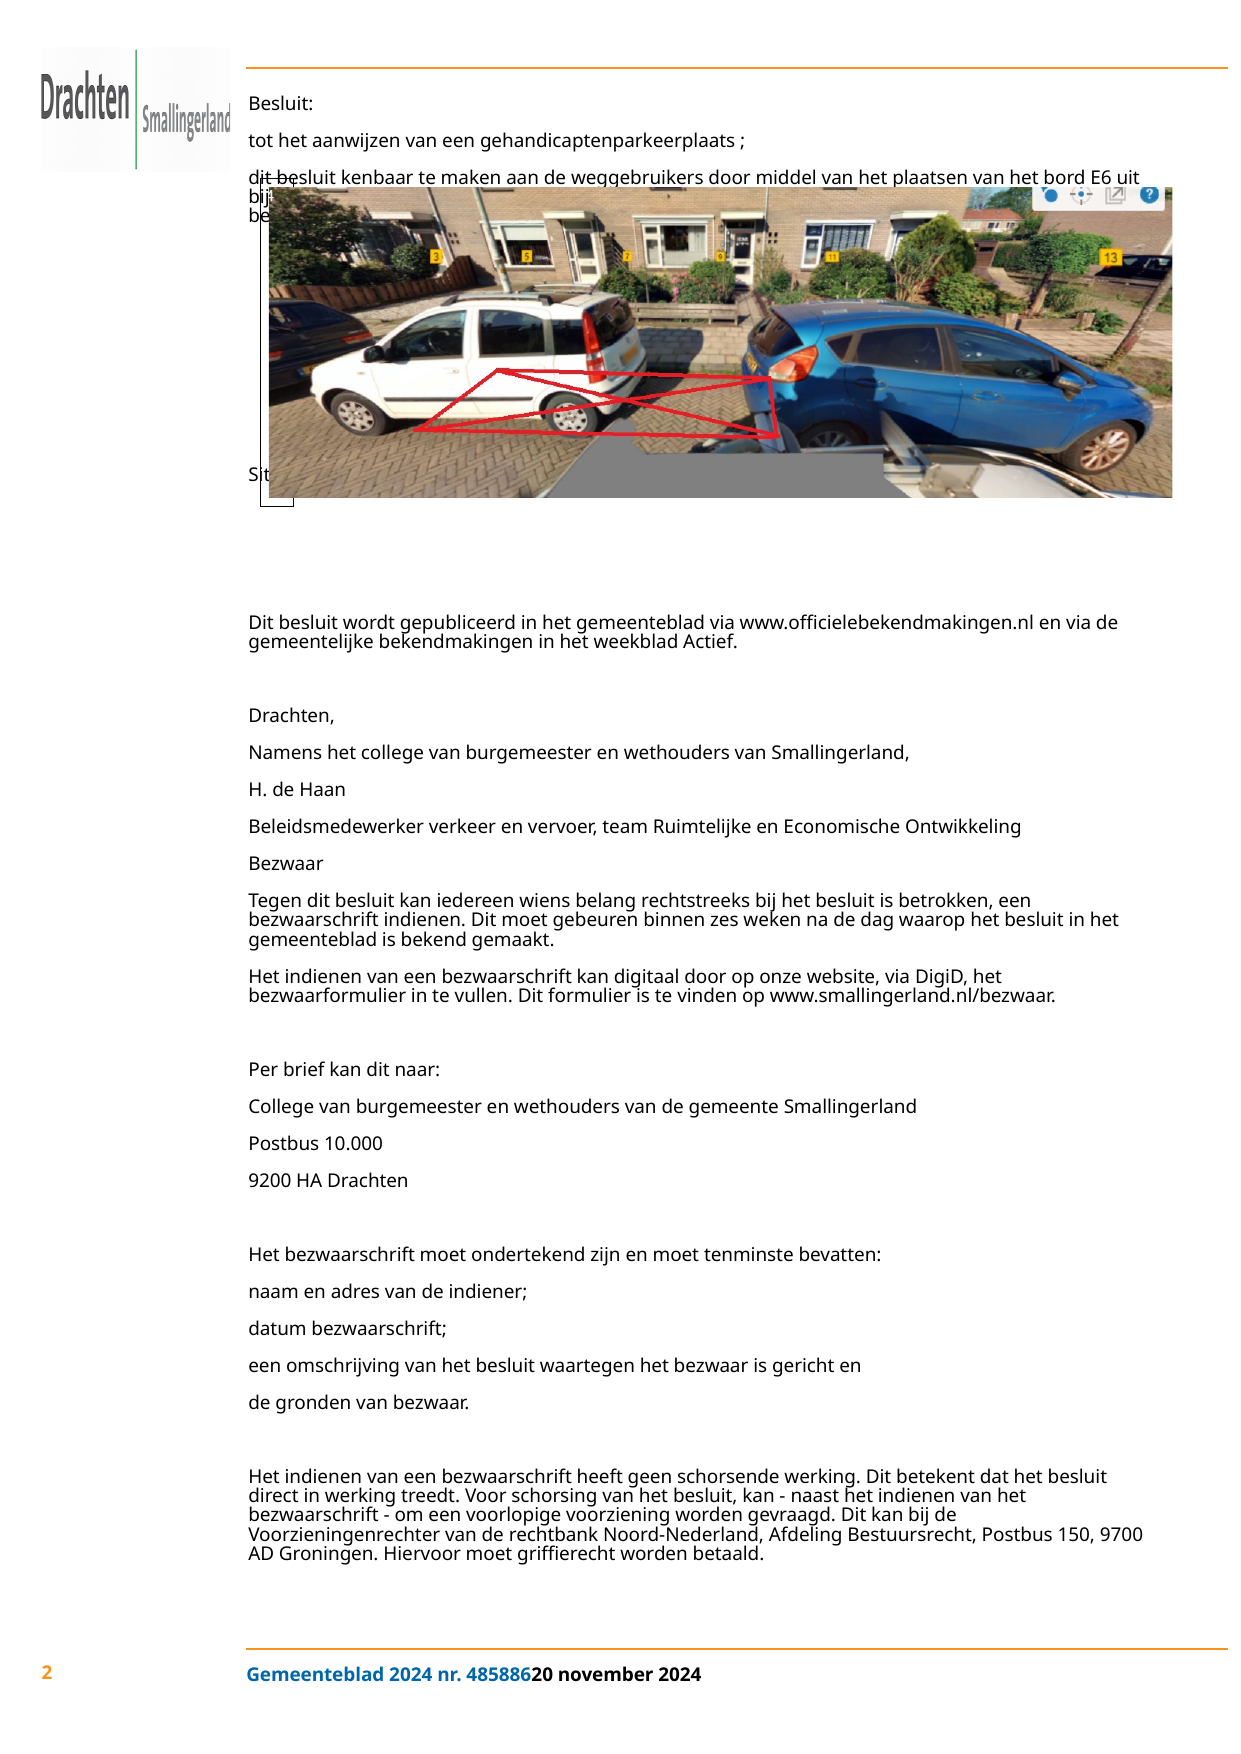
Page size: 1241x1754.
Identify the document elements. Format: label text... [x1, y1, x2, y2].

text een omschrijving van het besluit waartegen het bezwaar is gericht en [248, 1357, 1152, 1376]
text naam en adres van de indiener; [248, 1283, 1152, 1302]
text Bezwaar [248, 855, 1152, 874]
text Tegen dit besluit kan iedereen wiens belang rechtstreeks bij het besluit is betrokken, een bezwaarschrift indienen. Dit moet gebeuren binnen zes weken na de dag waarop het besluit in het gemeenteblad is bekend gemaakt. [248, 892, 1152, 950]
text 9200 HA Drachten [248, 1172, 1152, 1191]
text Het indienen van een bezwaarschrift heeft geen schorsende werking. Dit betekent dat het besluit direct in werking treedt. Voor schorsing van het besluit, kan - naast het indienen van het bezwaarschrift - om een voorlopige voorziening worden gevraagd. Dit kan bij de Voorzieningenrechter van de rechtbank Noord-Nederland, Afdeling Bestuursrecht, Postbus 150, 9700 AD Groningen. Hiervoor moet griffierecht worden betaald. [248, 1468, 1152, 1564]
text H. de Haan [248, 781, 1152, 801]
picture [268, 187, 1173, 498]
text College van burgemeester en wethouders van de gemeente Smallingerland [248, 1098, 1152, 1117]
text dit besluit kenbaar te maken aan de weggebruikers door middel van het plaatsen van het bord E6 uit bijlage 1 van het Reglement verkeersregels en verkeerstekens 1990 met onderbord met het kenteken behorende bij het voertuig van de aanvrager. [248, 169, 1152, 227]
text Het bezwaarschrift moet ondertekend zijn en moet tenminste bevatten: [248, 1246, 1152, 1265]
picture [41, 47, 231, 172]
text Drachten, [248, 707, 1152, 727]
text de gronden van bezwaar. [248, 1394, 1152, 1413]
text Besluit: [248, 95, 1152, 114]
text Beleidsmedewerker verkeer en vervoer, team Ruimtelijke en Economische Ontwikkeling [248, 818, 1152, 837]
text Namens het college van burgemeester en wethouders van Smallingerland, [248, 744, 1152, 763]
text Het indienen van een bezwaarschrift kan digitaal door op onze website, via DigiD, het bezwaarformulier in te vullen. Dit formulier is te vinden op www.smallingerland.nl/bezwaar. [248, 968, 1152, 1006]
text Dit besluit wordt gepubliceerd in het gemeenteblad via www.officielebekendmakingen.nl en via de gemeentelijke bekendmakingen in het weekblad Actief. [248, 614, 1152, 653]
text tot het aanwijzen van een gehandicaptenparkeerplaats ; [248, 132, 1152, 151]
text Postbus 10.000 [248, 1135, 1152, 1154]
text datum bezwaarschrift; [248, 1320, 1152, 1339]
text Per brief kan dit naar: [248, 1061, 1152, 1080]
